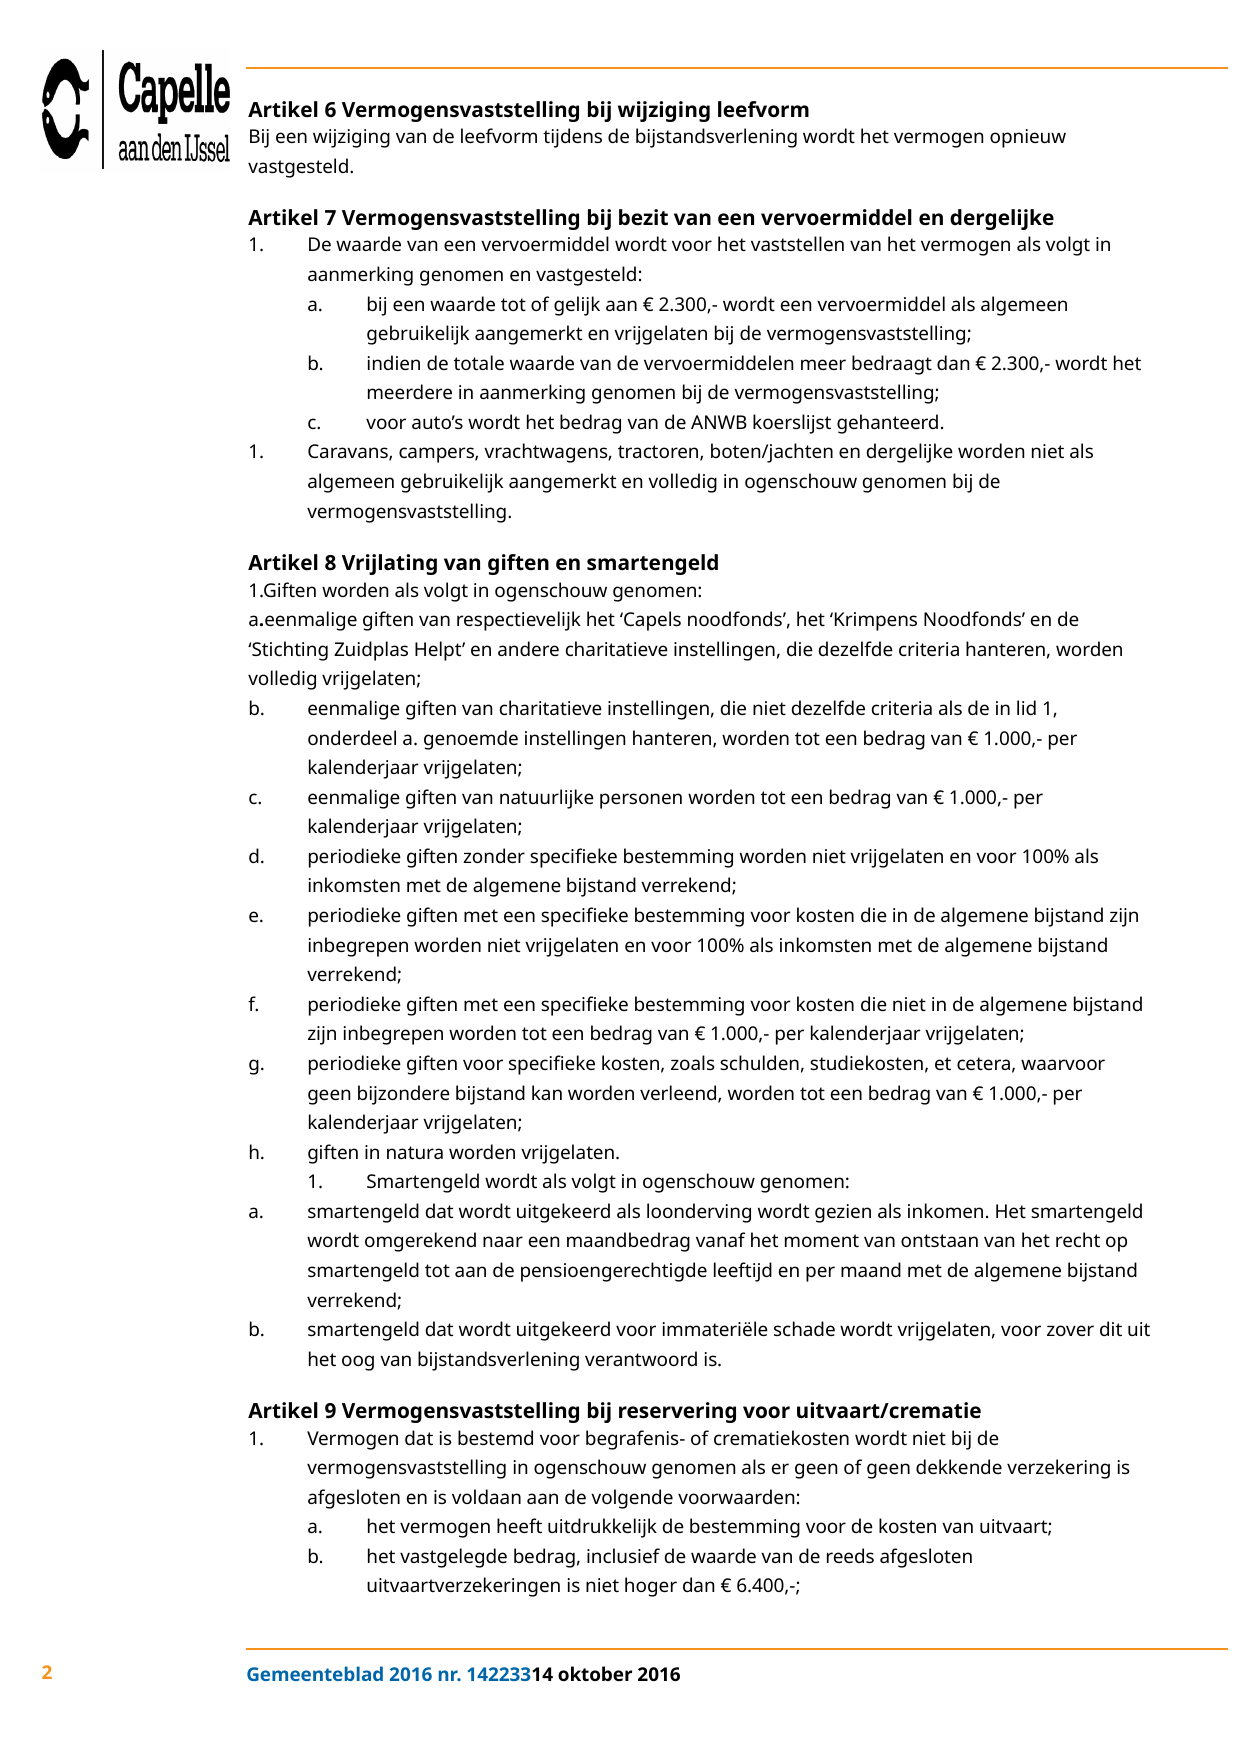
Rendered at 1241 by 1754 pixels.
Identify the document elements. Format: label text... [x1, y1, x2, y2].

text Artikel 8 Vrijlating van giften en smartengeld [248, 548, 1152, 577]
list periodieke giften met een specifieke bestemming voor kosten die niet in de algemene bijstand zijn inbegrepen worden tot een bedrag van € 1.000,- per kalenderjaar vrijgelaten; [248, 991, 1152, 1046]
list De waarde van een vervoermiddel wordt voor het vaststellen van het vermogen als volgt in aanmerking genomen en vastgesteld: [248, 232, 1152, 287]
list eenmalige giften van natuurlijke personen worden tot een bedrag van € 1.000,- per kalenderjaar vrijgelaten; [248, 784, 1152, 839]
list het vermogen heeft uitdrukkelijk de bestemming voor de kosten van uitvaart; [307, 1513, 1152, 1539]
text Artikel 7 Vermogensvaststelling bij bezit van een vervoermiddel en dergelijke [248, 203, 1152, 232]
list voor auto’s wordt het bedrag van de ANWB koerslijst gehanteerd. [307, 409, 1152, 435]
list giften in natura worden vrijgelaten. [248, 1139, 1152, 1164]
list smartengeld dat wordt uitgekeerd voor immateriële schade wordt vrijgelaten, voor zover dit uit het oog van bijstandsverlening verantwoord is. [248, 1316, 1152, 1372]
list smartengeld dat wordt uitgekeerd als loonderving wordt gezien als inkomen. Het smartengeld wordt omgerekend naar een maandbedrag vanaf het moment van ontstaan van het recht op smartengeld tot aan de pensioengerechtigde leeftijd en per maand met de algemene bijstand verrekend; [248, 1198, 1152, 1312]
list periodieke giften met een specifieke bestemming voor kosten die in de algemene bijstand zijn inbegrepen worden niet vrijgelaten en voor 100% als inkomsten met de algemene bijstand verrekend; [248, 902, 1152, 987]
text Bij een wijziging van de leefvorm tijdens de bijstandsverlening wordt het vermogen opnieuw vastgesteld. [248, 123, 1152, 178]
picture [41, 47, 231, 172]
list het vastgelegde bedrag, inclusief de waarde van de reeds afgesloten uitvaartverzekeringen is niet hoger dan € 6.400,-; [307, 1543, 1152, 1598]
text Artikel 9 Vermogensvaststelling bij reservering voor uitvaart/crematie [248, 1396, 1152, 1425]
list indien de totale waarde van de vervoermiddelen meer bedraagt dan € 2.300,- wordt het meerdere in aanmerking genomen bij de vermogensvaststelling; [307, 350, 1152, 405]
text Artikel 6 Vermogensvaststelling bij wijziging leefvorm [248, 95, 1152, 123]
list Vermogen dat is bestemd voor begrafenis- of crematiekosten wordt niet bij de vermogensvaststelling in ogenschouw genomen als er geen of geen dekkende verzekering is afgesloten en is voldaan aan de volgende voorwaarden: [248, 1425, 1152, 1510]
text 1.Giften worden als volgt in ogenschouw genomen: [248, 577, 1152, 602]
list periodieke giften zonder specifieke bestemming worden niet vrijgelaten en voor 100% als inkomsten met de algemene bijstand verrekend; [248, 843, 1152, 898]
list eenmalige giften van charitatieve instellingen, die niet dezelfde criteria als de in lid 1, onderdeel a. genoemde instellingen hanteren, worden tot een bedrag van € 1.000,- per kalenderjaar vrijgelaten; [248, 695, 1152, 780]
list periodieke giften voor specifieke kosten, zoals schulden, studiekosten, et cetera, waarvoor geen bijzondere bijstand kan worden verleend, worden tot een bedrag van € 1.000,- per kalenderjaar vrijgelaten; [248, 1050, 1152, 1135]
text a.eenmalige giften van respectievelijk het ‘Capels noodfonds’, het ‘Krimpens Noodfonds’ en de ‘Stichting Zuidplas Helpt’ en andere charitatieve instellingen, die dezelfde criteria hanteren, worden volledig vrijgelaten; [248, 606, 1152, 691]
list Caravans, campers, vrachtwagens, tractoren, boten/jachten en dergelijke worden niet als algemeen gebruikelijk aangemerkt en volledig in ogenschouw genomen bij de vermogensvaststelling. [248, 439, 1152, 524]
list bij een waarde tot of gelijk aan € 2.300,- wordt een vervoermiddel als algemeen gebruikelijk aangemerkt en vrijgelaten bij de vermogensvaststelling; [307, 291, 1152, 346]
list Smartengeld wordt als volgt in ogenschouw genomen: [307, 1168, 1152, 1194]
